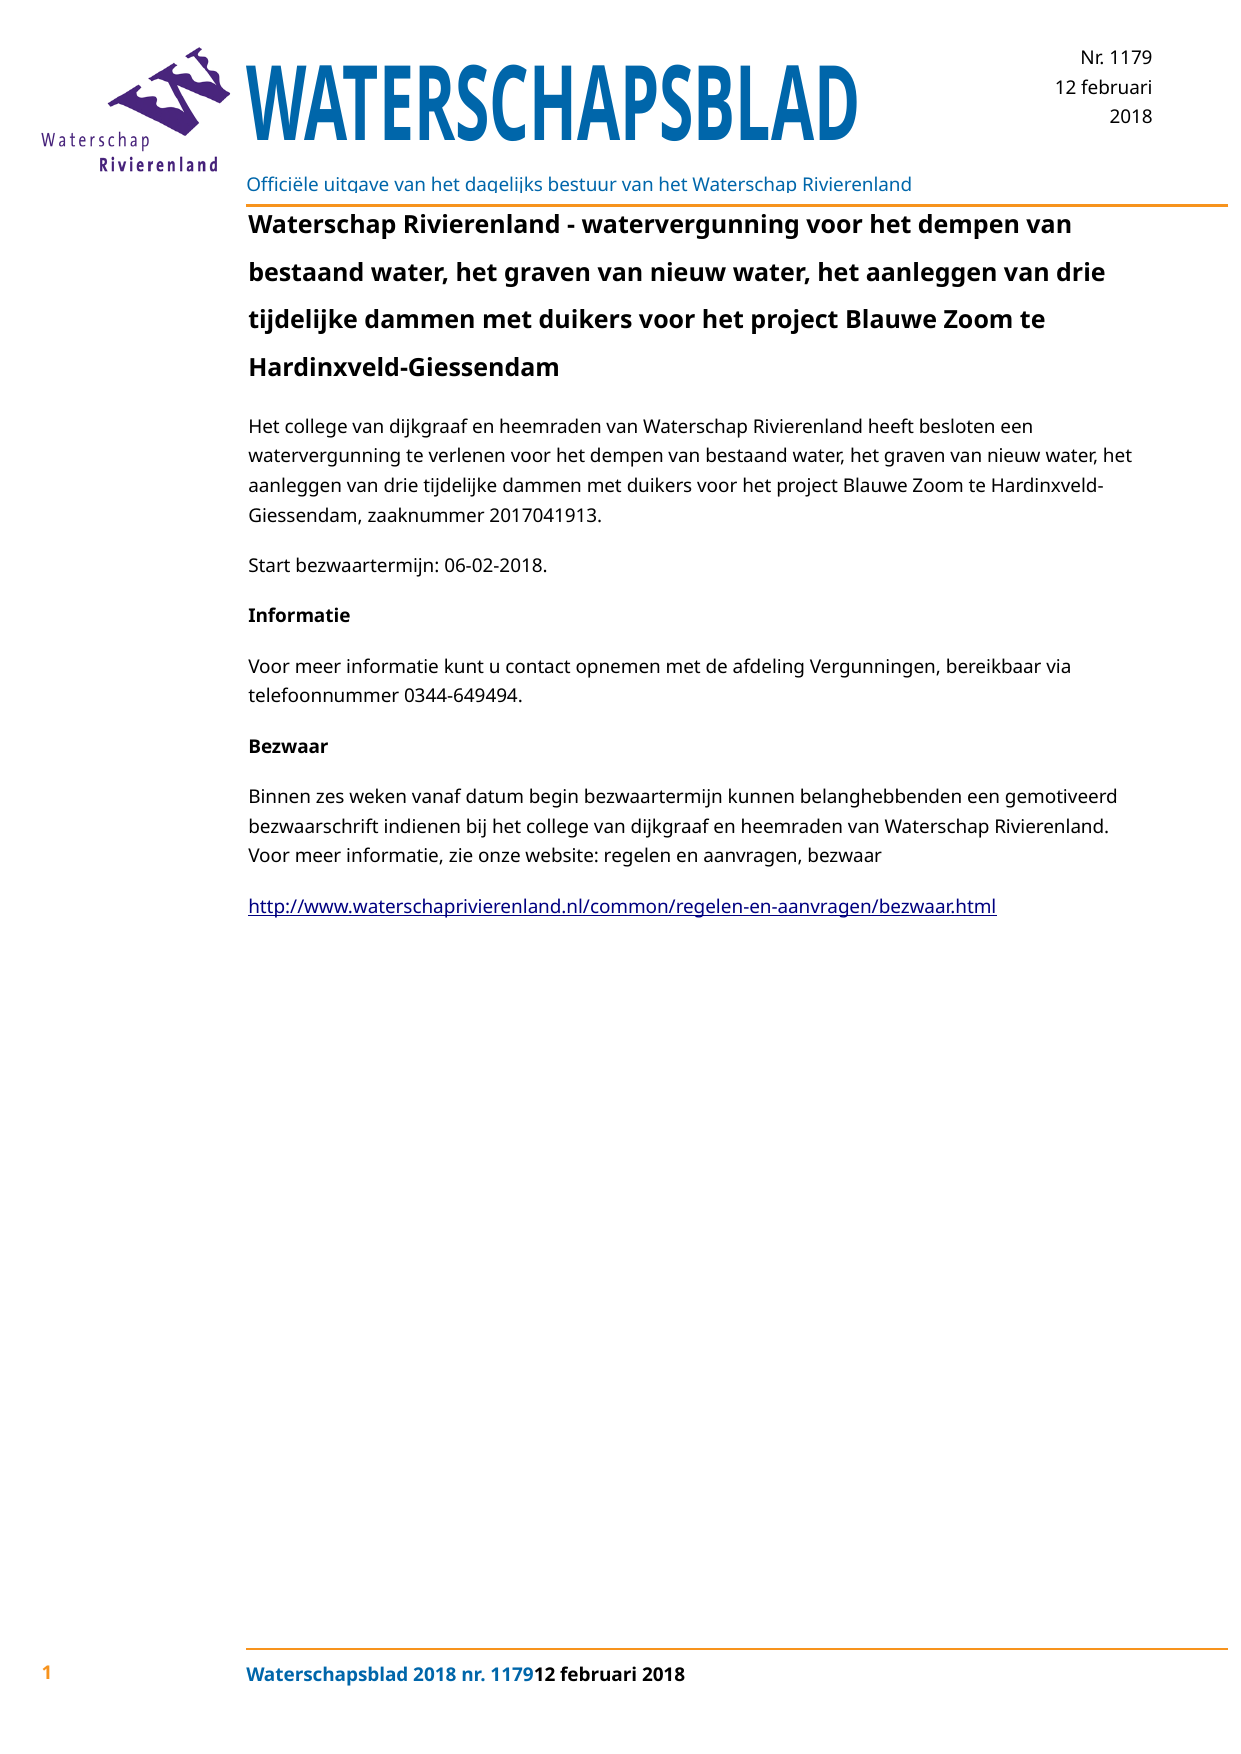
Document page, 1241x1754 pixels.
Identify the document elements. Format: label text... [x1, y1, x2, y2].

text http://www.waterschaprivierenland.nl/common/regelen-en-aanvragen/bezwaar.html [248, 893, 1152, 919]
text Waterschap Rivierenland - watervergunning voor het dempen van bestaand water, het graven van nieuw water, het aanleggen van drie tijdelijke dammen met duikers voor het project Blauwe Zoom te Hardinxveld-Giessendam [248, 207, 1152, 384]
text Informatie [248, 603, 1152, 628]
text Start bezwaartermijn: 06-02-2018. [248, 552, 1152, 578]
text Bezwaar [248, 733, 1152, 759]
picture [41, 47, 231, 172]
text Het college van dijkgraaf en heemraden van Waterschap Rivierenland heeft besloten een watervergunning te verlenen voor het dempen van bestaand water, het graven van nieuw water, het aanleggen van drie tijdelijke dammen met duikers voor het project Blauwe Zoom te Hardinxveld-Giessendam, zaaknummer 2017041913. [248, 413, 1152, 528]
text Voor meer informatie kunt u contact opnemen met de afdeling Vergunningen, bereikbaar via telefoonnummer 0344-649494. [248, 653, 1152, 708]
text Binnen zes weken vanaf datum begin bezwaartermijn kunnen belanghebbenden een gemotiveerd bezwaarschrift indienen bij het college van dijkgraaf en heemraden van Waterschap Rivierenland. Voor meer informatie, zie onze website: regelen en aanvragen, bezwaar [248, 783, 1152, 868]
